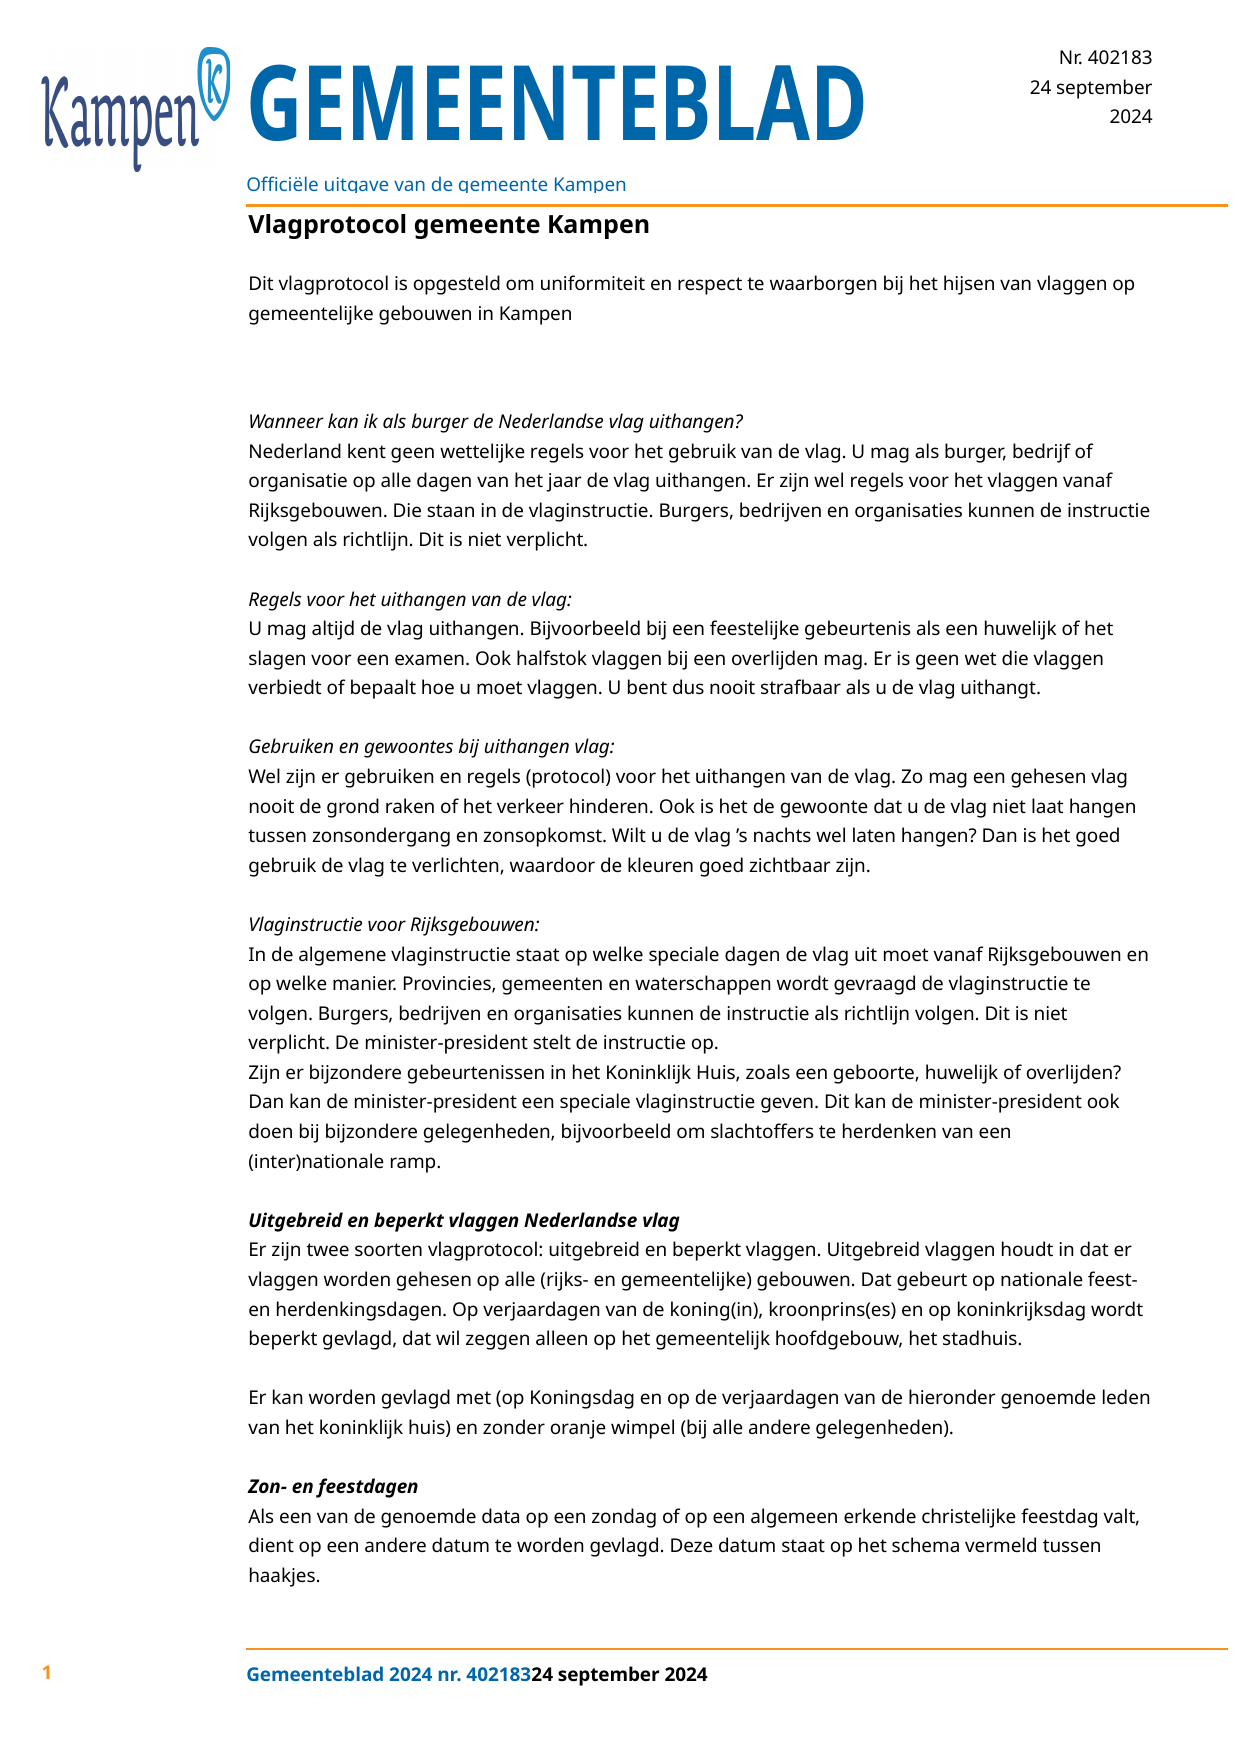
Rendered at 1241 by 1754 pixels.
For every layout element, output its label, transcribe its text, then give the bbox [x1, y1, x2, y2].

text Vlaginstructie voor Rijksgebouwen: [248, 911, 1152, 937]
text Regels voor het uithangen van de vlag: [248, 586, 1152, 612]
text Zon- en feestdagen [248, 1473, 1152, 1499]
text Nederland kent geen wettelijke regels voor het gebruik van de vlag. U mag als burger, bedrijf of organisatie op alle dagen van het jaar de vlag uithangen. Er zijn wel regels voor het vlaggen vanaf Rijksgebouwen. Die staan in de vlaginstructie. Burgers, bedrijven en organisaties kunnen de instructie volgen als richtlijn. Dit is niet verplicht. [248, 438, 1152, 552]
picture [41, 47, 231, 172]
text Uitgebreid en beperkt vlaggen Nederlandse vlag [248, 1207, 1152, 1233]
text Als een van de genoemde data op een zondag of op een algemeen erkende christelijke feestdag valt, dient op een andere datum te worden gevlagd. Deze datum staat op het schema vermeld tussen haakjes. [248, 1503, 1152, 1588]
text Wel zijn er gebruiken en regels (protocol) voor het uithangen van de vlag. Zo mag een gehesen vlag nooit de grond raken of het verkeer hinderen. Ook is het de gewoonte dat u de vlag niet laat hangen tussen zonsondergang en zonsopkomst. Wilt u de vlag ’s nachts wel laten hangen? Dan is het goed gebruik de vlag te verlichten, waardoor de kleuren goed zichtbaar zijn. [248, 763, 1152, 878]
text U mag altijd de vlag uithangen. Bijvoorbeeld bij een feestelijke gebeurtenis als een huwelijk of het slagen voor een examen. Ook halfstok vlaggen bij een overlijden mag. Er is geen wet die vlaggen verbiedt of bepaalt hoe u moet vlaggen. U bent dus nooit strafbaar als u de vlag uithangt. [248, 615, 1152, 700]
text Er zijn twee soorten vlagprotocol: uitgebreid en beperkt vlaggen. Uitgebreid vlaggen houdt in dat er vlaggen worden gehesen op alle (rijks- en gemeentelijke) gebouwen. Dat gebeurt op nationale feest- en herdenkingsdagen. Op verjaardagen van de koning(in), kroonprins(es) en op koninkrijksdag wordt beperkt gevlagd, dat wil zeggen alleen op het gemeentelijk hoofdgebouw, het stadhuis. [248, 1237, 1152, 1351]
text Vlagprotocol gemeente Kampen [248, 207, 1152, 241]
text In de algemene vlaginstructie staat op welke speciale dagen de vlag uit moet vanaf Rijksgebouwen en op welke manier. Provincies, gemeenten en waterschappen wordt gevraagd de vlaginstructie te volgen. Burgers, bedrijven en organisaties kunnen de instructie als richtlijn volgen. Dit is niet verplicht. De minister-president stelt de instructie op. [248, 941, 1152, 1055]
text Zijn er bijzondere gebeurtenissen in het Koninklijk Huis, zoals een geboorte, huwelijk of overlijden? Dan kan de minister-president een speciale vlaginstructie geven. Dit kan de minister-president ook doen bij bijzondere gelegenheden, bijvoorbeeld om slachtoffers te herdenken van een (inter)nationale ramp. [248, 1059, 1152, 1174]
text Er kan worden gevlagd met (op Koningsdag en op de verjaardagen van de hieronder genoemde leden van het koninklijk huis) en zonder oranje wimpel (bij alle andere gelegenheden). [248, 1384, 1152, 1440]
text Dit vlagprotocol is opgesteld om uniformiteit en respect te waarborgen bij het hijsen van vlaggen op gemeentelijke gebouwen in Kampen [248, 270, 1152, 326]
text Gebruiken en gewoontes bij uithangen vlag: [248, 734, 1152, 759]
text Wanneer kan ik als burger de Nederlandse vlag uithangen? [248, 408, 1152, 434]
